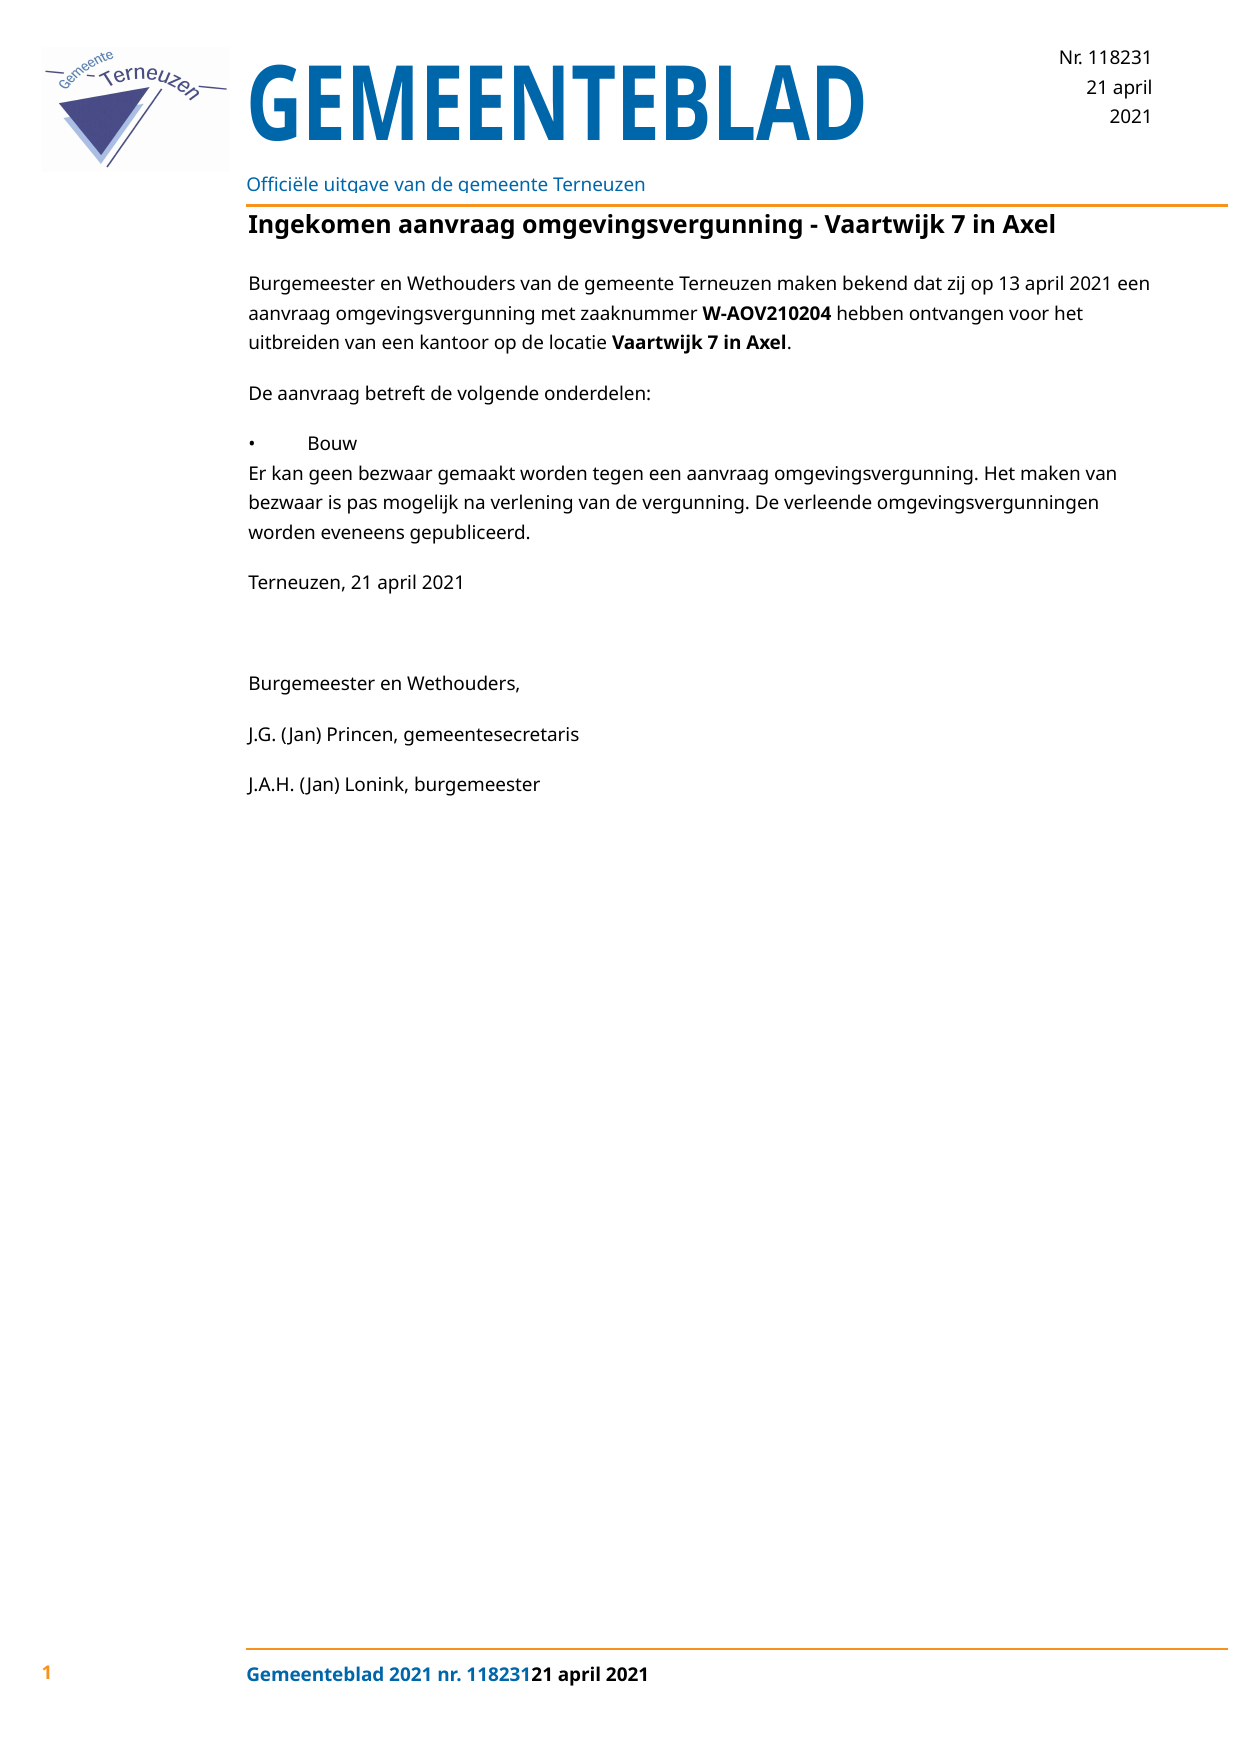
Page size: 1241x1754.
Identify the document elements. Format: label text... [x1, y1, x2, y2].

text J.A.H. (Jan) Lonink, burgemeester [248, 771, 1152, 797]
text De aanvraag betreft de volgende onderdelen: [248, 380, 1152, 406]
text Burgemeester en Wethouders, [248, 670, 1152, 696]
text Er kan geen bezwaar gemaakt worden tegen een aanvraag omgevingsvergunning. Het maken van bezwaar is pas mogelijk na verlening van de vergunning. De verleende omgevingsvergunningen worden eveneens gepubliceerd. [248, 460, 1152, 545]
picture [41, 47, 231, 172]
text Terneuzen, 21 april 2021 [248, 569, 1152, 595]
list Bouw [248, 430, 1152, 456]
text J.G. (Jan) Princen, gemeentesecretaris [248, 721, 1152, 746]
text Burgemeester en Wethouders van de gemeente Terneuzen maken bekend dat zij op 13 april 2021 een aanvraag omgevingsvergunning met zaaknummer W-AOV210204 hebben ontvangen voor het uitbreiden van een kantoor op de locatie Vaartwijk 7 in Axel. [248, 270, 1152, 355]
text Ingekomen aanvraag omgevingsvergunning - Vaartwijk 7 in Axel [248, 207, 1152, 241]
